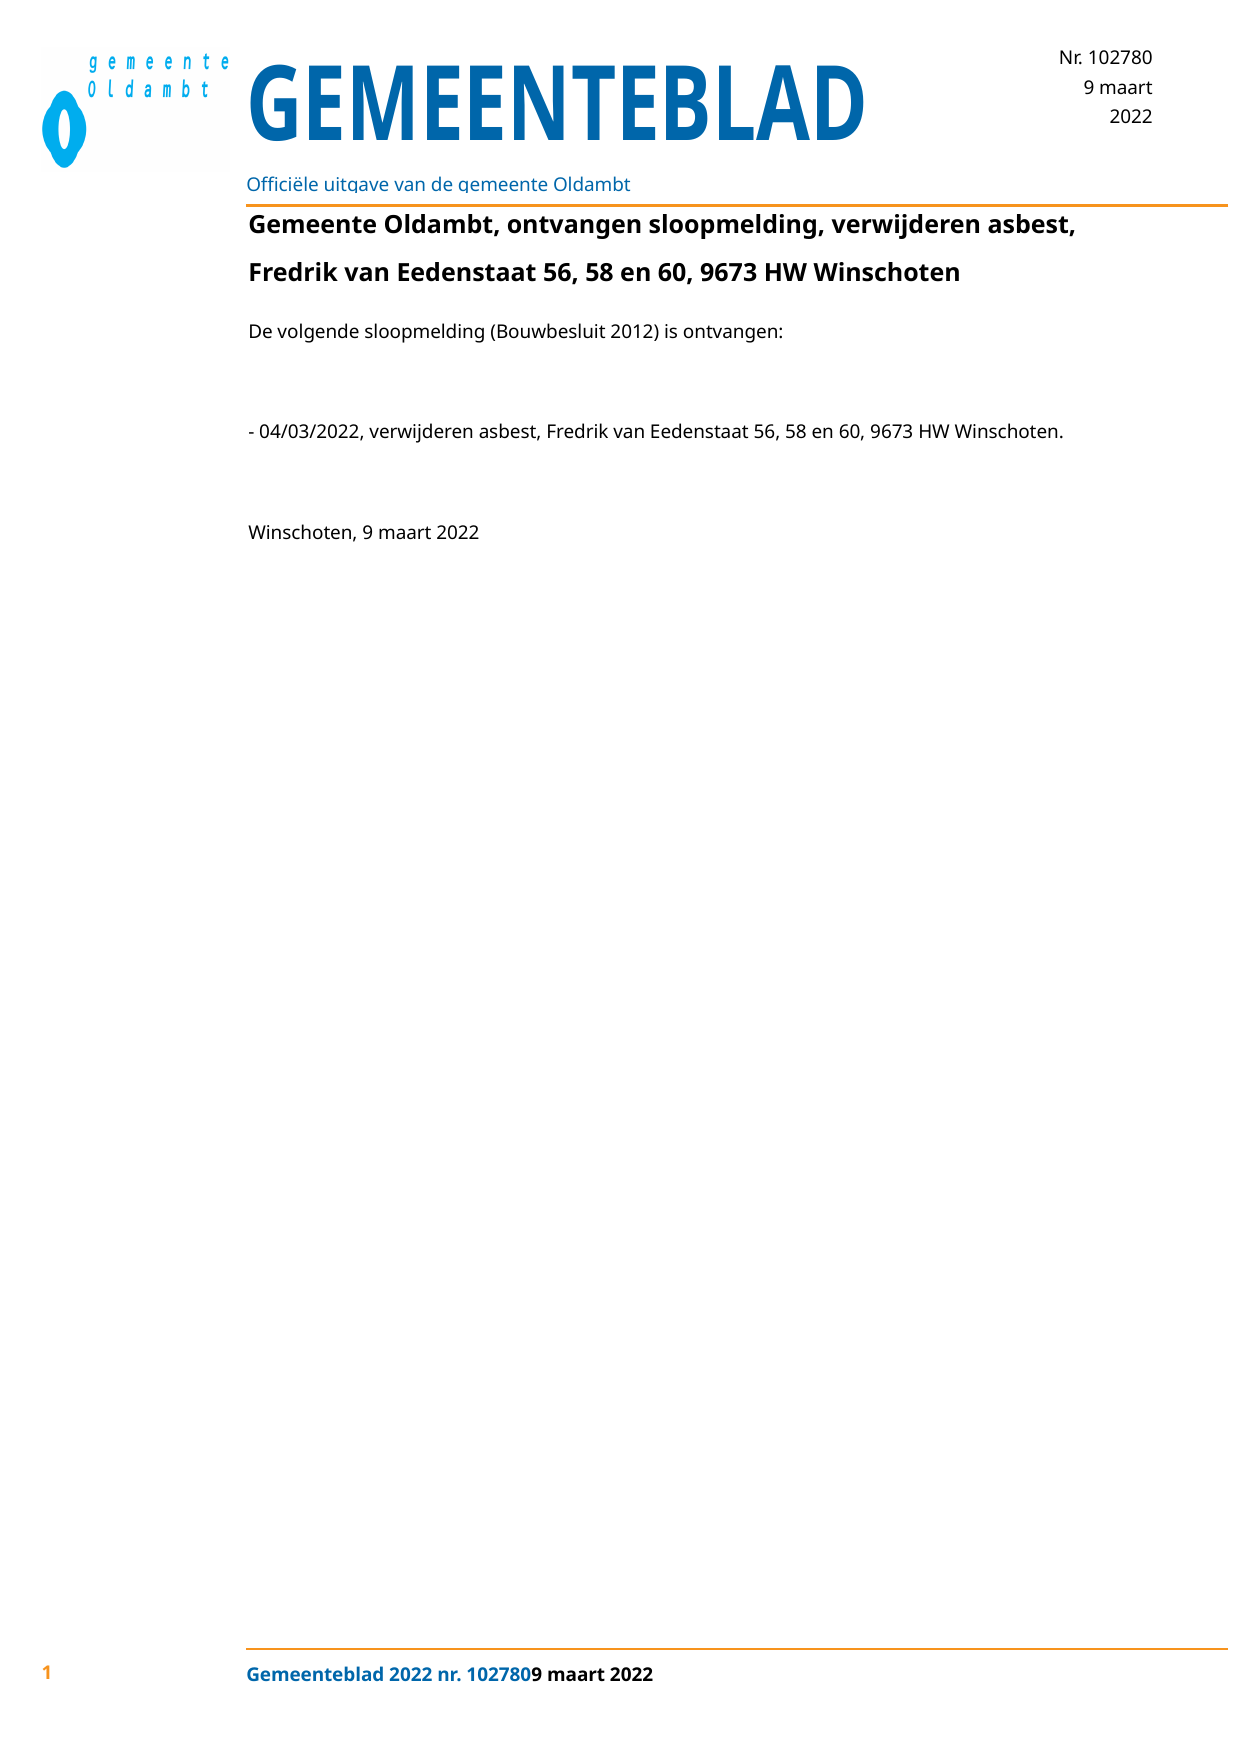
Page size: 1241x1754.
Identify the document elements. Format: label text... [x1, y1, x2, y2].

text Gemeente Oldambt, ontvangen sloopmelding, verwijderen asbest, Fredrik van Eedenstaat 56, 58 en 60, 9673 HW Winschoten [248, 207, 1152, 288]
text De volgende sloopmelding (Bouwbesluit 2012) is ontvangen: [248, 318, 1152, 344]
text Winschoten, 9 maart 2022 [248, 519, 1152, 545]
text - 04/03/2022, verwijderen asbest, Fredrik van Eedenstaat 56, 58 en 60, 9673 HW Winschoten. [248, 419, 1152, 444]
picture [41, 47, 231, 172]
